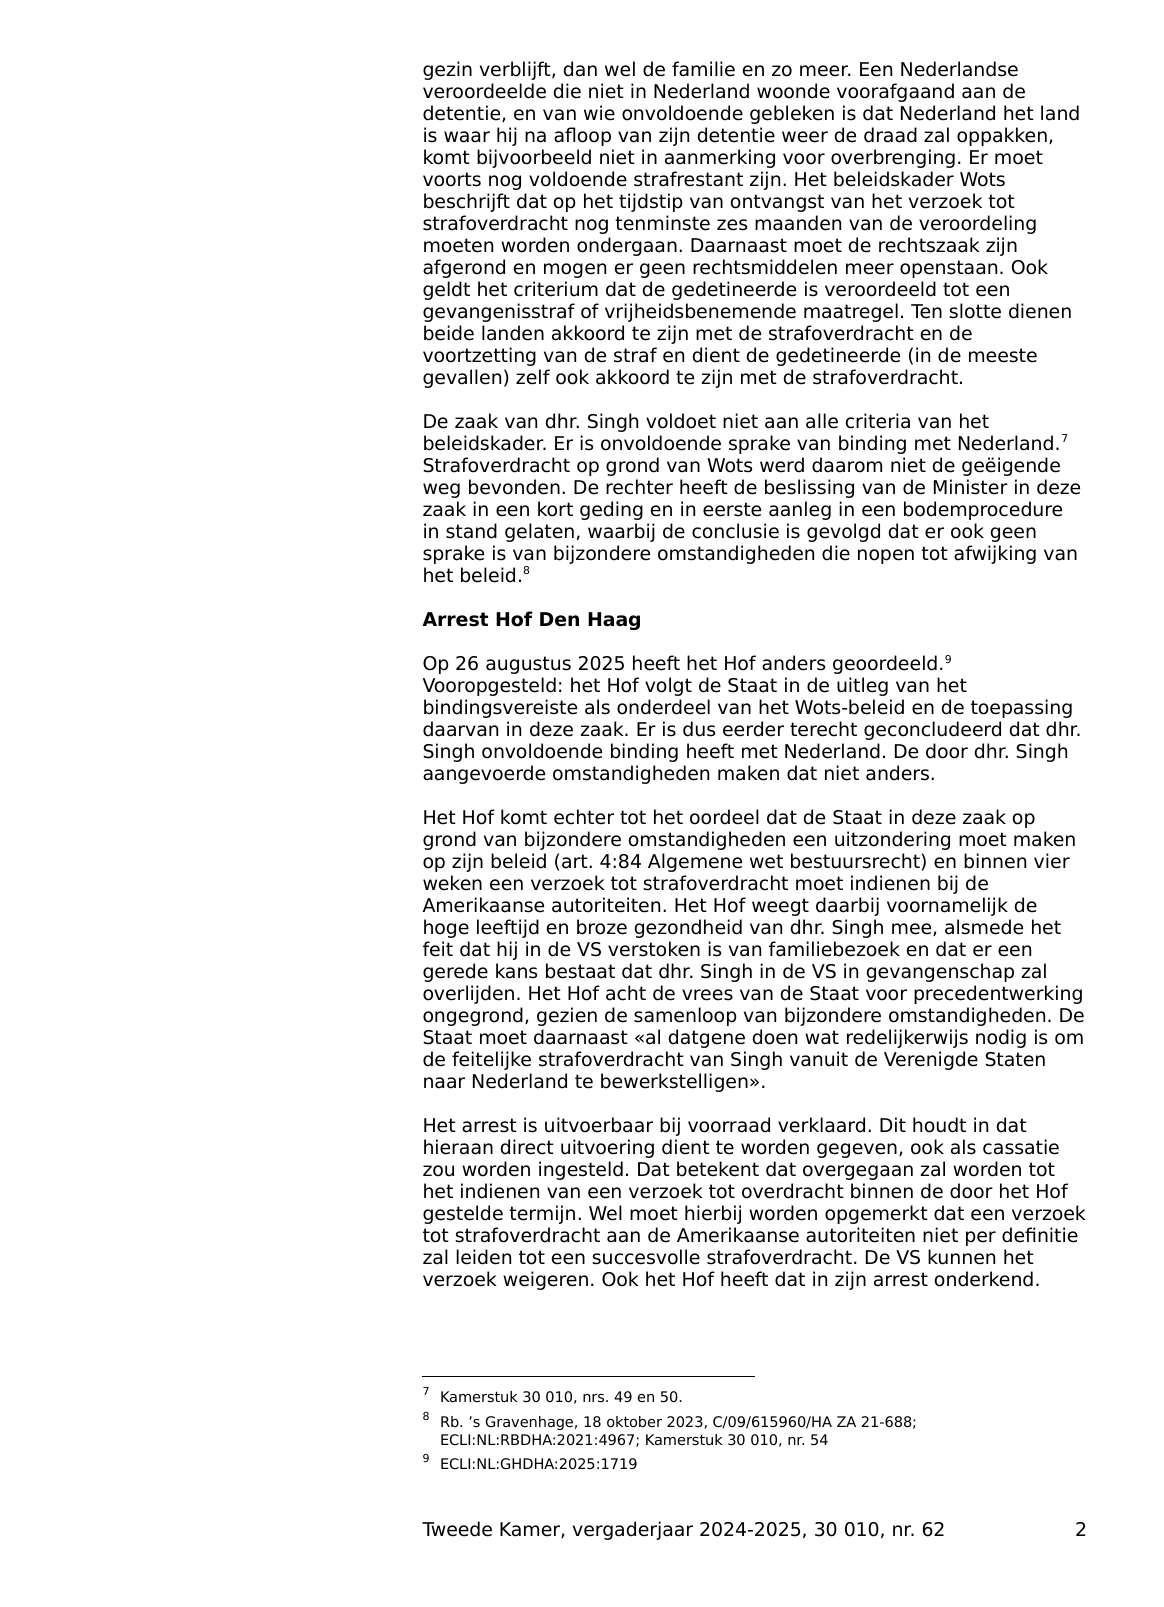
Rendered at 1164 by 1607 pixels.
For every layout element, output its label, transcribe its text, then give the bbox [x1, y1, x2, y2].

subtitle Arrest Hof Den Haag [422, 609, 1087, 631]
text gezin verblijft, dan wel de familie en zo meer. Een Nederlandse veroordeelde die niet in Nederland woonde voorafgaand aan de detentie, en van wie onvoldoende gebleken is dat Nederland het land is waar hij na afloop van zijn detentie weer de draad zal oppakken, komt bijvoorbeeld niet in aanmerking voor overbrenging. Er moet voorts nog voldoende strafrestant zijn. Het beleidskader Wots beschrijft dat op het tijdstip van ontvangst van het verzoek tot strafoverdracht nog tenminste zes maanden van de veroordeling moeten worden ondergaan. Daarnaast moet de rechtszaak zijn afgerond en mogen er geen rechtsmiddelen meer openstaan. Ook geldt het criterium dat de gedetineerde is veroordeeld tot een gevangenisstraf of vrijheidsbenemende maatregel. Ten slotte dienen beide landen akkoord te zijn met de strafoverdracht en de voortzetting van de straf en dient de gedetineerde (in de meeste gevallen) zelf ook akkoord te zijn met de strafoverdracht. [422, 59, 1087, 389]
text Het Hof komt echter tot het oordeel dat de Staat in deze zaak op grond van bijzondere omstandigheden een uitzondering moet maken op zijn beleid (art. 4:84 Algemene wet bestuursrecht) en binnen vier weken een verzoek tot strafoverdracht moet indienen bij de Amerikaanse autoriteiten. Het Hof weegt daarbij voornamelijk de hoge leeftijd en broze gezondheid van dhr. Singh mee, alsmede het feit dat hij in de VS verstoken is van familiebezoek en dat er een gerede kans bestaat dat dhr. Singh in de VS in gevangenschap zal overlijden. Het Hof acht de vrees van de Staat voor precedentwerking ongegrond, gezien de samenloop van bijzondere omstandigheden. De Staat moet daarnaast «al datgene doen wat redelijkerwijs nodig is om de feitelijke strafoverdracht van Singh vanuit de Verenigde Staten naar Nederland te bewerkstelligen». [422, 807, 1087, 1093]
text ECLI:NL:GHDHA:2025:1719 [422, 1452, 1087, 1474]
text De zaak van dhr. Singh voldoet niet aan alle criteria van het beleidskader. Er is onvoldoende sprake van binding met Nederland. Strafoverdracht op grond van Wots werd daarom niet de geëigende weg bevonden. De rechter heeft de beslissing van de Minister in deze zaak in een kort geding en in eerste aanleg in een bodemprocedure in stand gelaten, waarbij de conclusie is gevolgd dat er ook geen sprake is van bijzondere omstandigheden die nopen tot afwijking van het beleid. [422, 411, 1087, 587]
text Op 26 augustus 2025 heeft het Hof anders geoordeeld. Vooropgesteld: het Hof volgt de Staat in de uitleg van het bindingsvereiste als onderdeel van het Wots-beleid en de toepassing daarvan in deze zaak. Er is dus eerder terecht geconcludeerd dat dhr. Singh onvoldoende binding heeft met Nederland. De door dhr. Singh aangevoerde omstandigheden maken dat niet anders. [422, 653, 1087, 785]
text Kamerstuk 30 010, nrs. 49 en 50. [422, 1385, 1087, 1407]
text Het arrest is uitvoerbaar bij voorraad verklaard. Dit houdt in dat hieraan direct uitvoering dient te worden gegeven, ook als cassatie zou worden ingesteld. Dat betekent dat overgegaan zal worden tot het indienen van een verzoek tot overdracht binnen de door het Hof gestelde termijn. Wel moet hierbij worden opgemerkt dat een verzoek tot strafoverdracht aan de Amerikaanse autoriteiten niet per definitie zal leiden tot een succesvolle strafoverdracht. De VS kunnen het verzoek weigeren. Ook het Hof heeft dat in zijn arrest onderkend. [422, 1115, 1087, 1291]
text Rb. ’s Gravenhage, 18 oktober 2023, C/09/615960/HA ZA 21-688; ECLI:NL:RBDHA:2021:4967; Kamerstuk 30 010, nr. 54 [422, 1410, 1087, 1449]
